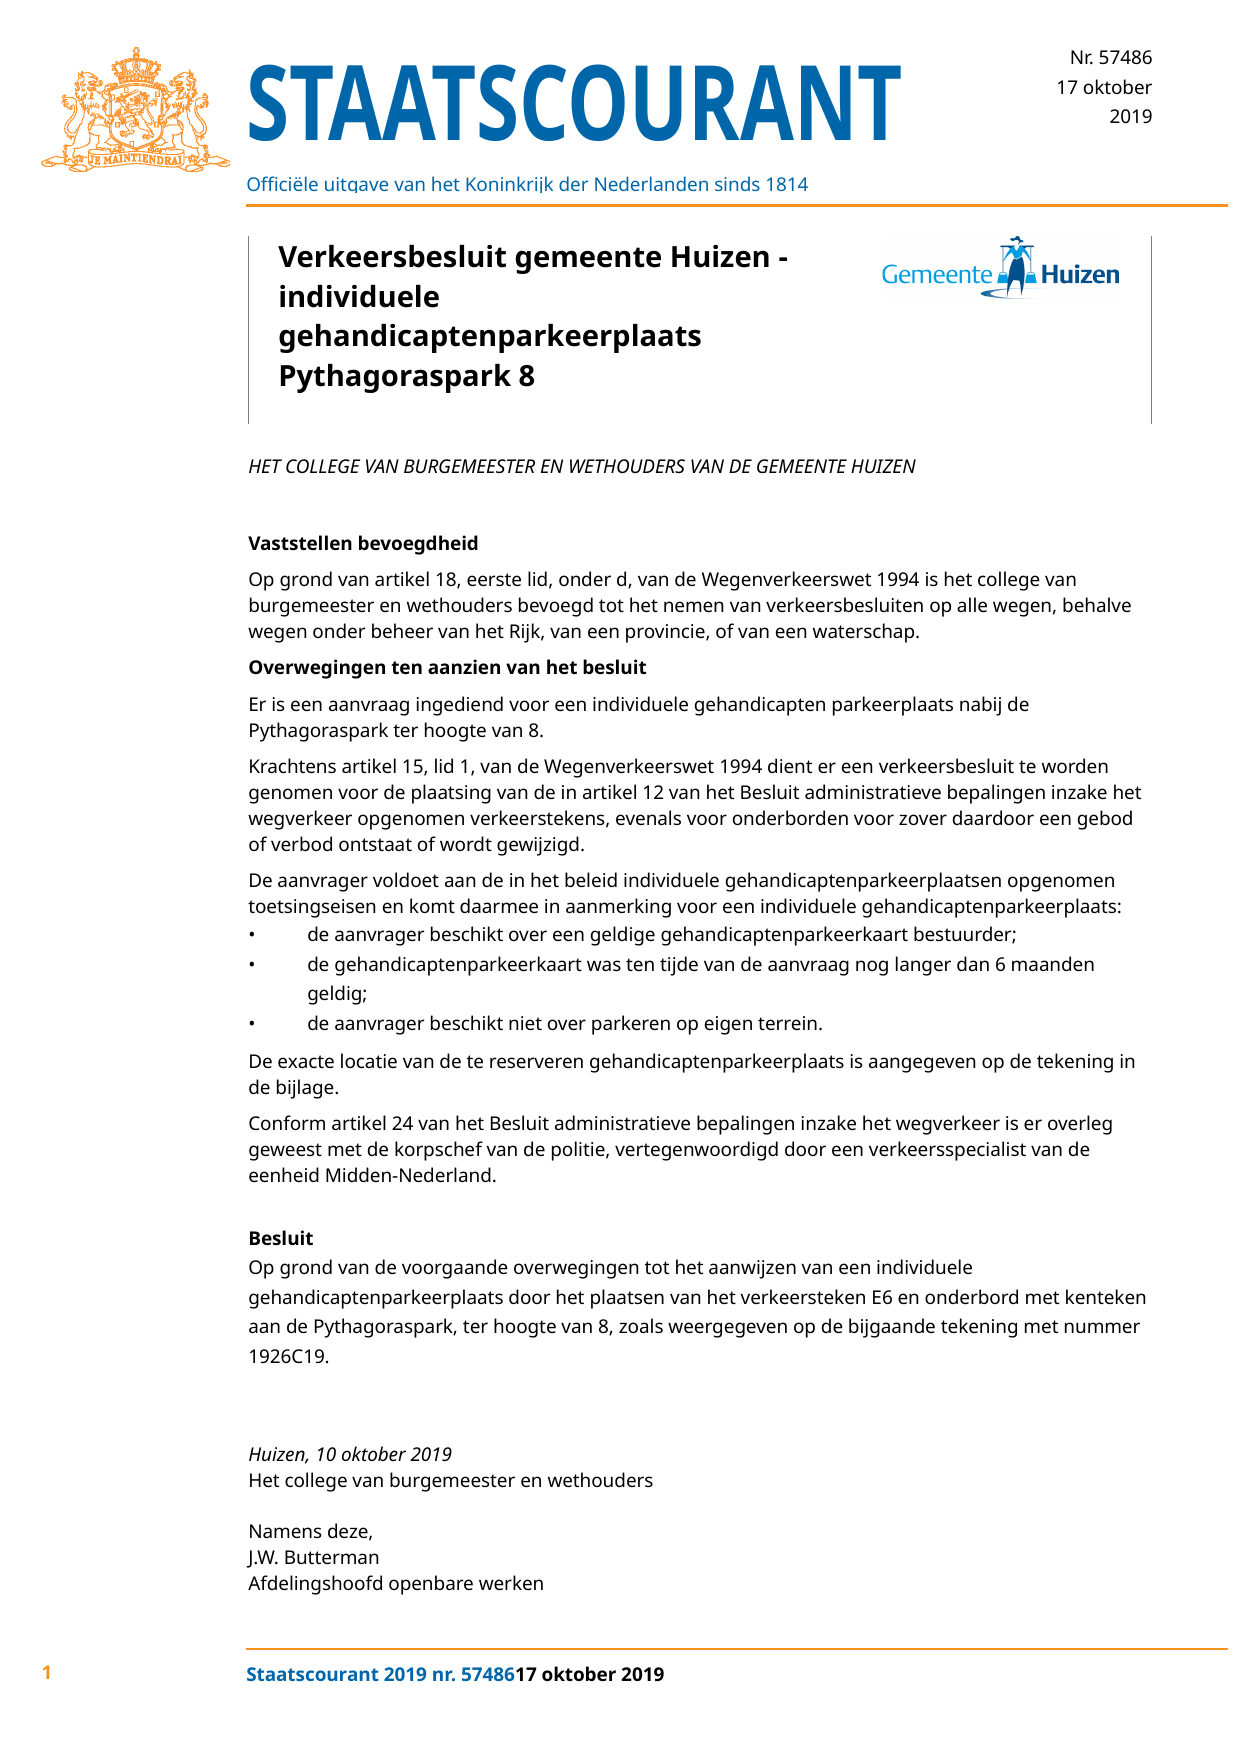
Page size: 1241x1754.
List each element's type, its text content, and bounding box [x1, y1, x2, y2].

text Huizen, 10 oktober 2019 [248, 1441, 1152, 1467]
text Op grond van de voorgaande overwegingen tot het aanwijzen van een individuele gehandicaptenparkeerplaats door het plaatsen van het verkeersteken E6 en onderbord met kenteken aan de Pythagoraspark, ter hoogte van 8, zoals weergegeven op de bijgaande tekening met nummer 1926C19. [248, 1254, 1152, 1369]
text De aanvrager voldoet aan de in het beleid individuele gehandicaptenparkeerplaatsen opgenomen toetsingseisen en komt daarmee in aanmerking voor een individuele gehandicaptenparkeerplaats: [248, 867, 1152, 919]
table_header [850, 236, 1151, 424]
table_header Verkeersbesluit gemeente Huizen - individuele gehandicaptenparkeerplaats Pythagoraspark 8 [249, 236, 850, 424]
text Vaststellen bevoegdheid [248, 530, 1152, 555]
text Overwegingen ten aanzien van het besluit [248, 654, 1152, 680]
list de gehandicaptenparkeerkaart was ten tijde van de aanvraag nog langer dan 6 maanden geldig; [248, 951, 1152, 1006]
text Het college van burgemeester en wethouders [248, 1467, 1152, 1493]
text Namens deze, [248, 1518, 1152, 1544]
text Afdelingshoofd openbare werken [248, 1570, 1152, 1596]
picture [41, 47, 231, 172]
text HET COLLEGE VAN BURGEMEESTER EN WETHOUDERS VAN DE GEMEENTE HUIZEN [248, 454, 1152, 479]
picture [882, 236, 1119, 299]
text Op grond van artikel 18, eerste lid, onder d, van de Wegenverkeerswet 1994 is het college van burgemeester en wethouders bevoegd tot het nemen van verkeersbesluiten op alle wegen, behalve wegen onder beheer van het Rijk, van een provincie, of van een waterschap. [248, 566, 1152, 643]
text Krachtens artikel 15, lid 1, van de Wegenverkeerswet 1994 dient er een verkeersbesluit te worden genomen voor de plaatsing van de in artikel 12 van het Besluit administratieve bepalingen inzake het wegverkeer opgenomen verkeerstekens, evenals voor onderborden voor zover daardoor een gebod of verbod ontstaat of wordt gewijzigd. [248, 753, 1152, 856]
text Er is een aanvraag ingediend voor een individuele gehandicapten parkeerplaats nabij de Pythagoraspark ter hoogte van 8. [248, 691, 1152, 743]
text Conform artikel 24 van het Besluit administratieve bepalingen inzake het wegverkeer is er overleg geweest met de korpschef van de politie, vertegenwoordigd door een verkeersspecialist van de eenheid Midden-Nederland. [248, 1111, 1152, 1188]
text De exacte locatie van de te reserveren gehandicaptenparkeerplaats is aangegeven op de tekening in de bijlage. [248, 1048, 1152, 1099]
list de aanvrager beschikt niet over parkeren op eigen terrein. [248, 1010, 1152, 1036]
text Besluit [248, 1225, 1152, 1250]
text J.W. Butterman [248, 1544, 1152, 1570]
list de aanvrager beschikt over een geldige gehandicaptenparkeerkaart bestuurder; [248, 921, 1152, 947]
